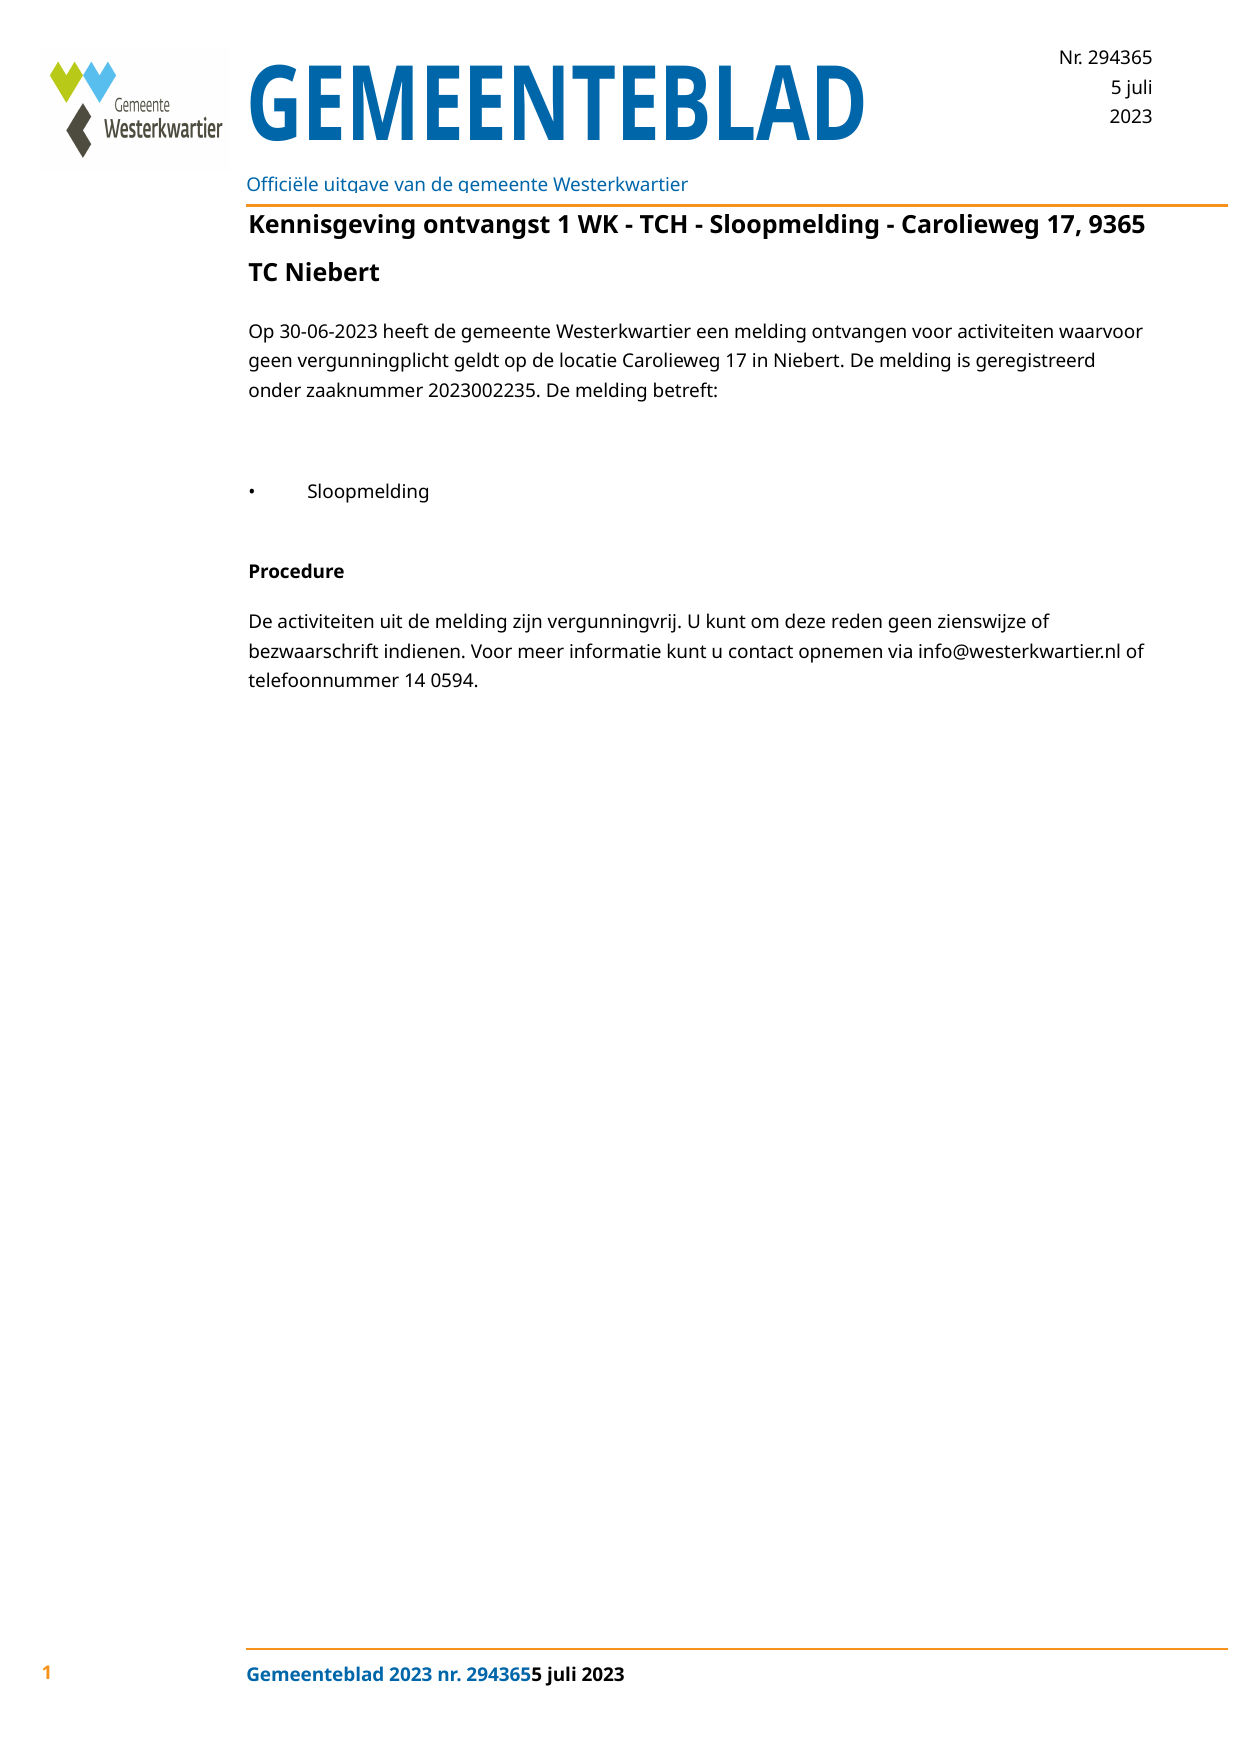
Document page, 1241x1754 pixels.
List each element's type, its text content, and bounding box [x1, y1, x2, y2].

list Sloopmelding [248, 478, 1152, 504]
text Op 30-06-2023 heeft de gemeente Westerkwartier een melding ontvangen voor activiteiten waarvoor geen vergunningplicht geldt op de locatie Carolieweg 17 in Niebert. De melding is geregistreerd onder zaaknummer 2023002235. De melding betreft: [248, 318, 1152, 403]
text Kennisgeving ontvangst 1 WK - TCH - Sloopmelding - Carolieweg 17, 9365 TC Niebert [248, 207, 1152, 288]
picture [41, 47, 231, 172]
text De activiteiten uit de melding zijn vergunningvrij. U kunt om deze reden geen zienswijze of bezwaarschrift indienen. Voor meer informatie kunt u contact opnemen via info@westerkwartier.nl of telefoonnummer 14 0594. [248, 608, 1152, 693]
text Procedure [248, 558, 1152, 584]
